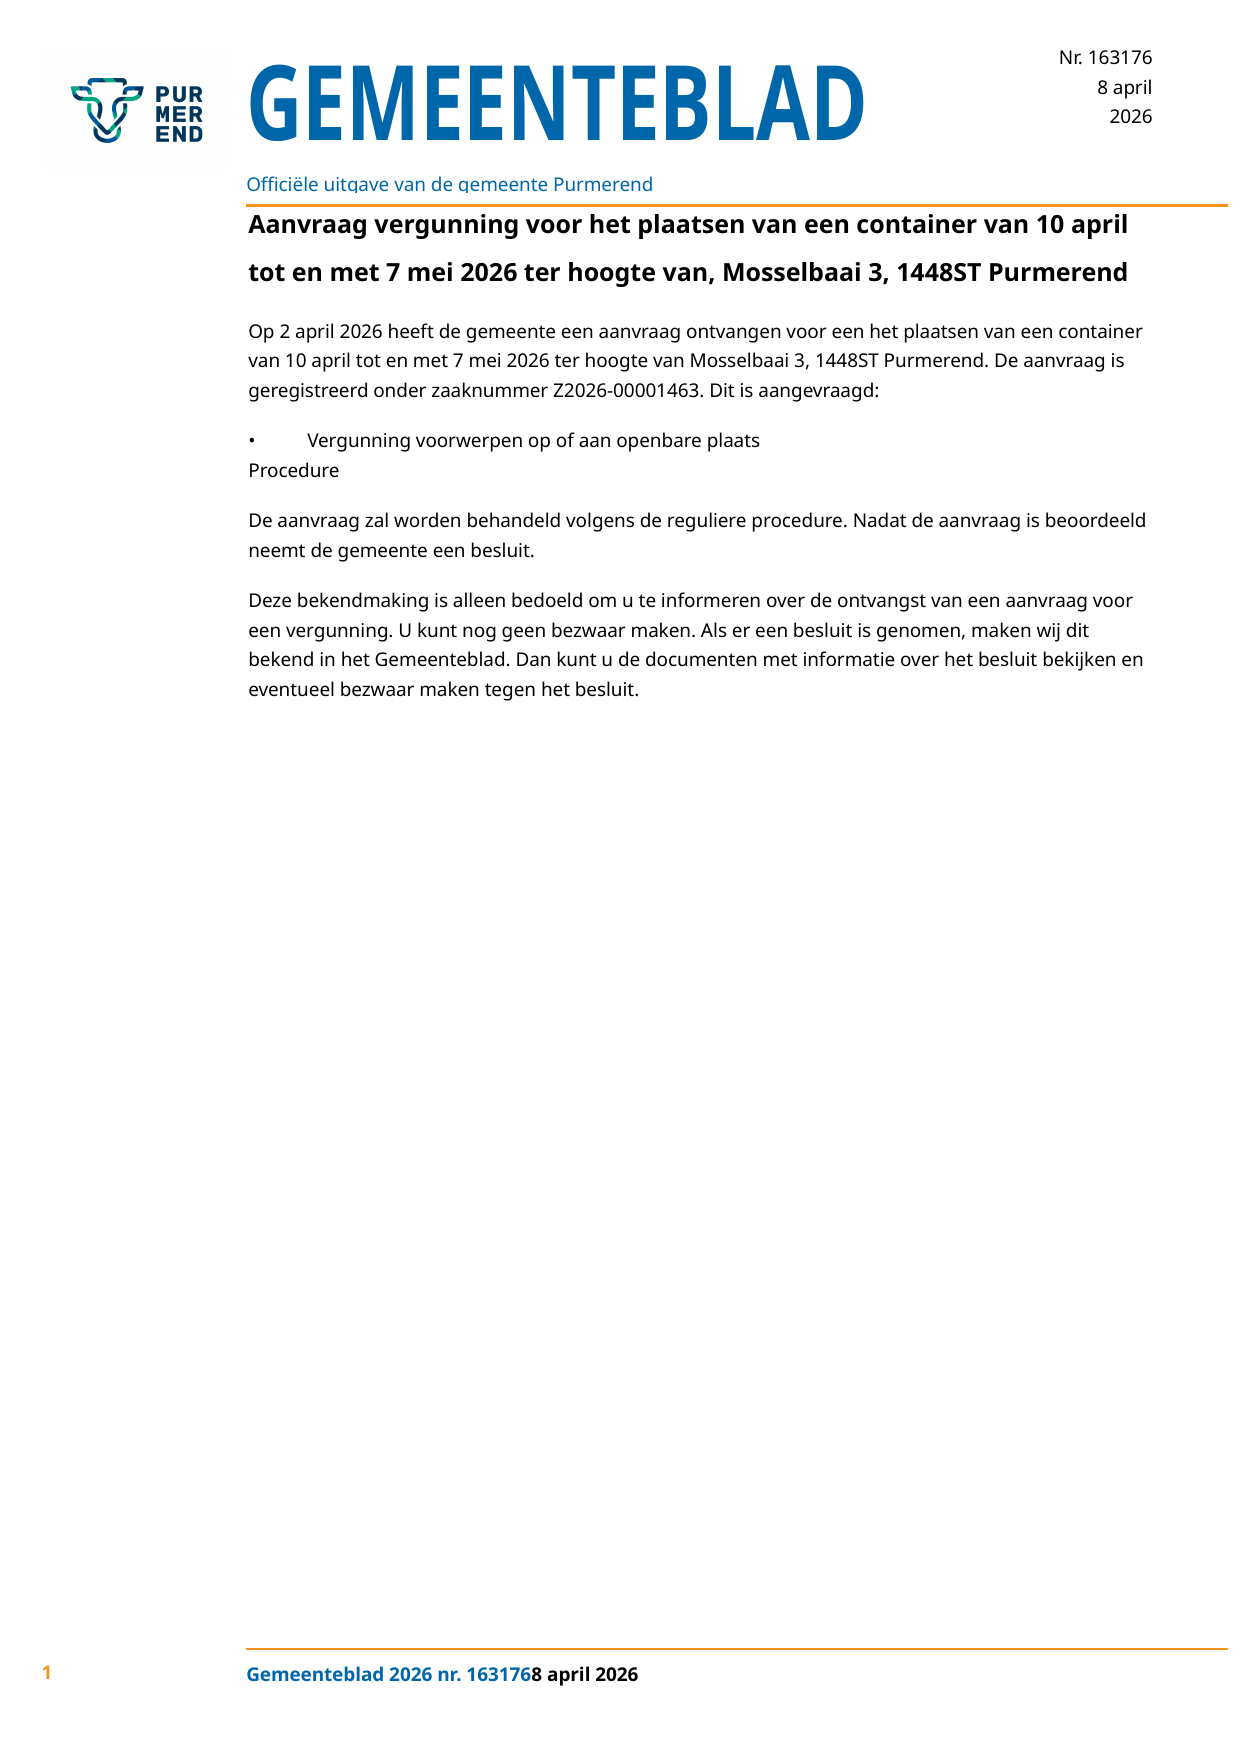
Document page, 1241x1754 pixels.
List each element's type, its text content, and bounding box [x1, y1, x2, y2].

picture [41, 47, 231, 172]
text De aanvraag zal worden behandeld volgens de reguliere procedure. Nadat de aanvraag is beoordeeld neemt de gemeente een besluit. [248, 507, 1152, 563]
text Procedure [248, 457, 1152, 483]
list Vergunning voorwerpen op of aan openbare plaats [248, 427, 1152, 453]
text Deze bekendmaking is alleen bedoeld om u te informeren over de ontvangst van een aanvraag voor een vergunning. U kunt nog geen bezwaar maken. Als er een besluit is genomen, maken wij dit bekend in het Gemeenteblad. Dan kunt u de documenten met informatie over het besluit bekijken en eventueel bezwaar maken tegen het besluit. [248, 587, 1152, 702]
text Op 2 april 2026 heeft de gemeente een aanvraag ontvangen voor een het plaatsen van een container van 10 april tot en met 7 mei 2026 ter hoogte van Mosselbaai 3, 1448ST Purmerend. De aanvraag is geregistreerd onder zaaknummer Z2026-00001463. Dit is aangevraagd: [248, 318, 1152, 403]
text Aanvraag vergunning voor het plaatsen van een container van 10 april tot en met 7 mei 2026 ter hoogte van, Mosselbaai 3, 1448ST Purmerend [248, 207, 1152, 288]
